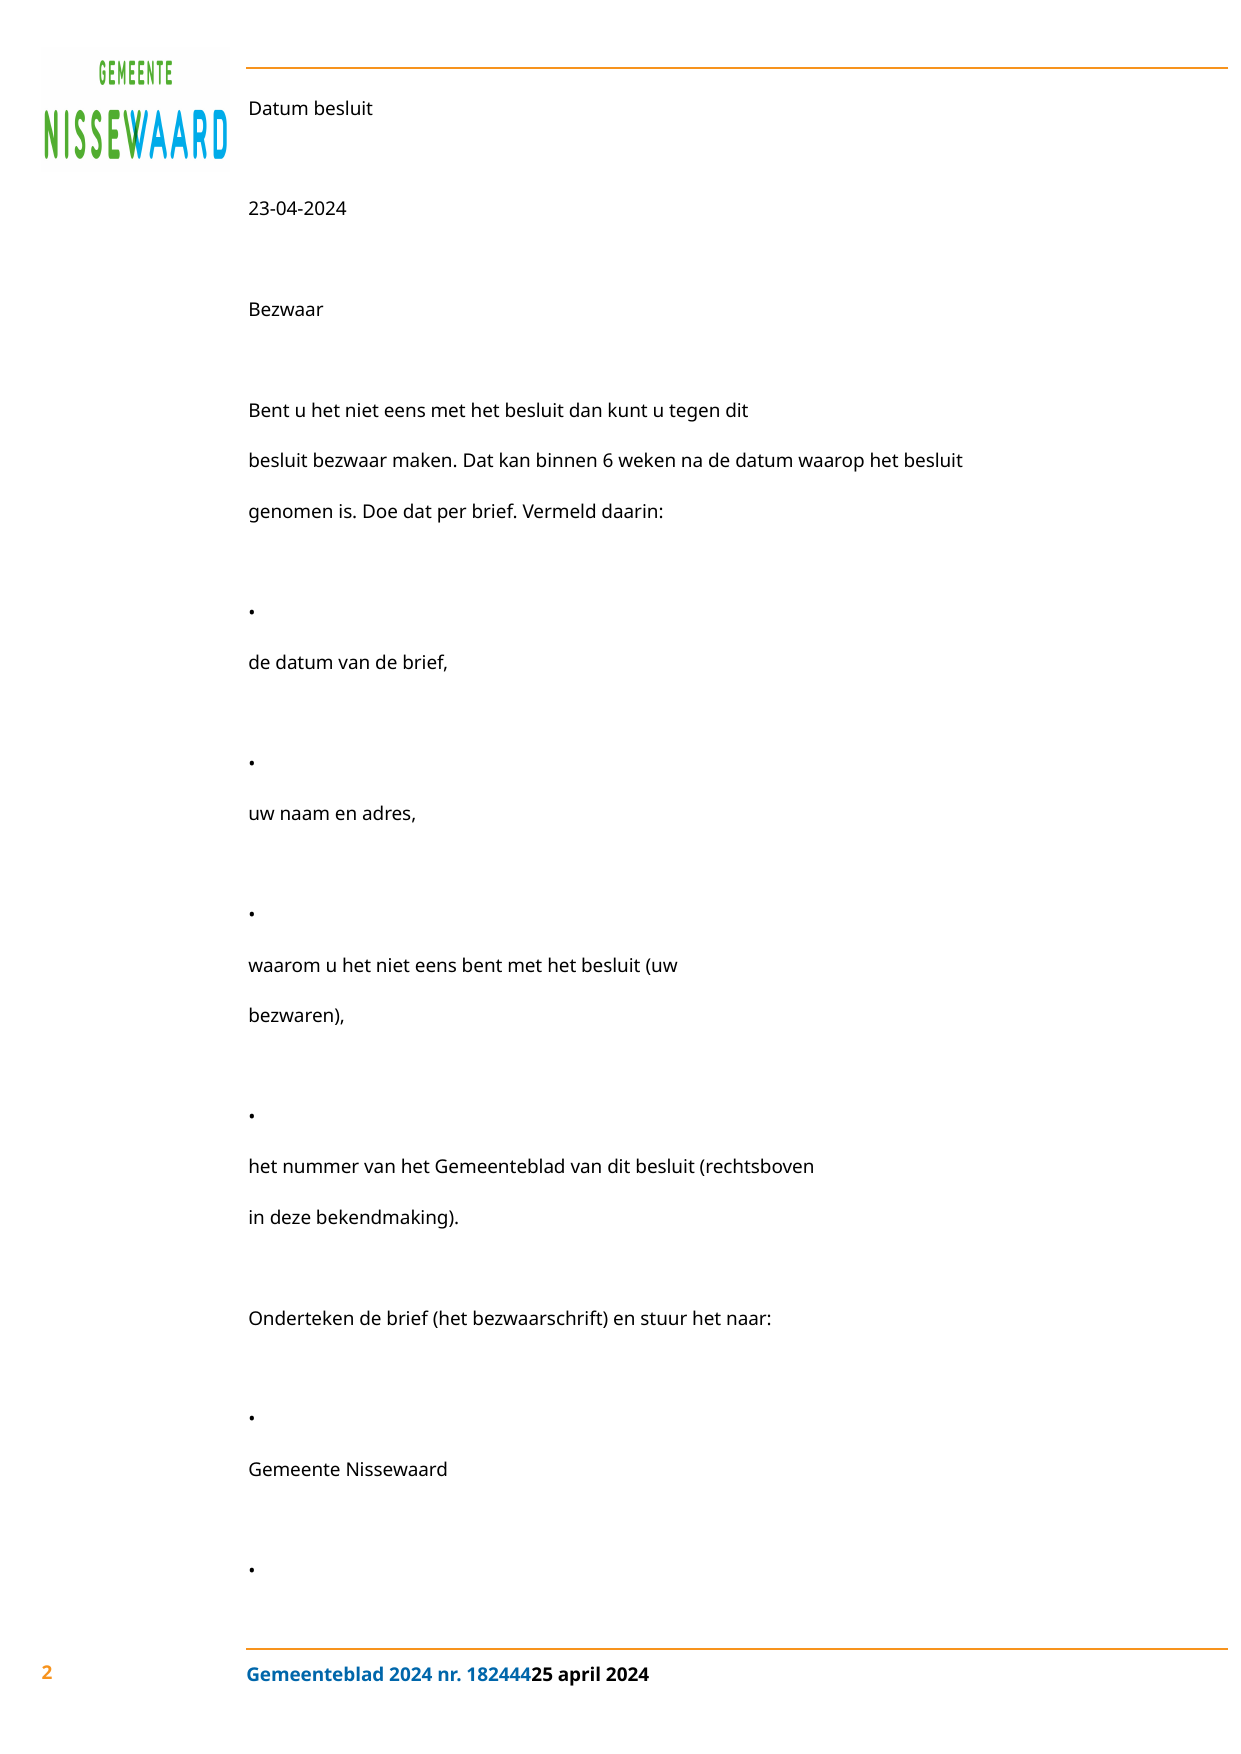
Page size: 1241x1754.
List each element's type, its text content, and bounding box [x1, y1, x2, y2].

text • [248, 1406, 1152, 1431]
text 23-04-2024 [248, 196, 1152, 221]
text • [248, 750, 1152, 776]
text • [248, 901, 1152, 927]
text Gemeente Nissewaard [248, 1456, 1152, 1482]
text in deze bekendmaking). [248, 1204, 1152, 1230]
picture [41, 47, 231, 172]
text uw naam en adres, [248, 801, 1152, 826]
text • [248, 1557, 1152, 1583]
text • [248, 599, 1152, 625]
text Bezwaar [248, 296, 1152, 322]
text de datum van de brief, [248, 649, 1152, 675]
text Onderteken de brief (het bezwaarschrift) en stuur het naar: [248, 1305, 1152, 1331]
text genomen is. Doe dat per brief. Vermeld daarin: [248, 498, 1152, 524]
text Bent u het niet eens met het besluit dan kunt u tegen dit [248, 397, 1152, 423]
text het nummer van het Gemeenteblad van dit besluit (rechtsboven [248, 1153, 1152, 1179]
text waarom u het niet eens bent met het besluit (uw [248, 952, 1152, 978]
text Datum besluit [248, 95, 1152, 121]
text bezwaren), [248, 1002, 1152, 1028]
text besluit bezwaar maken. Dat kan binnen 6 weken na de datum waarop het besluit [248, 448, 1152, 473]
text • [248, 1103, 1152, 1129]
